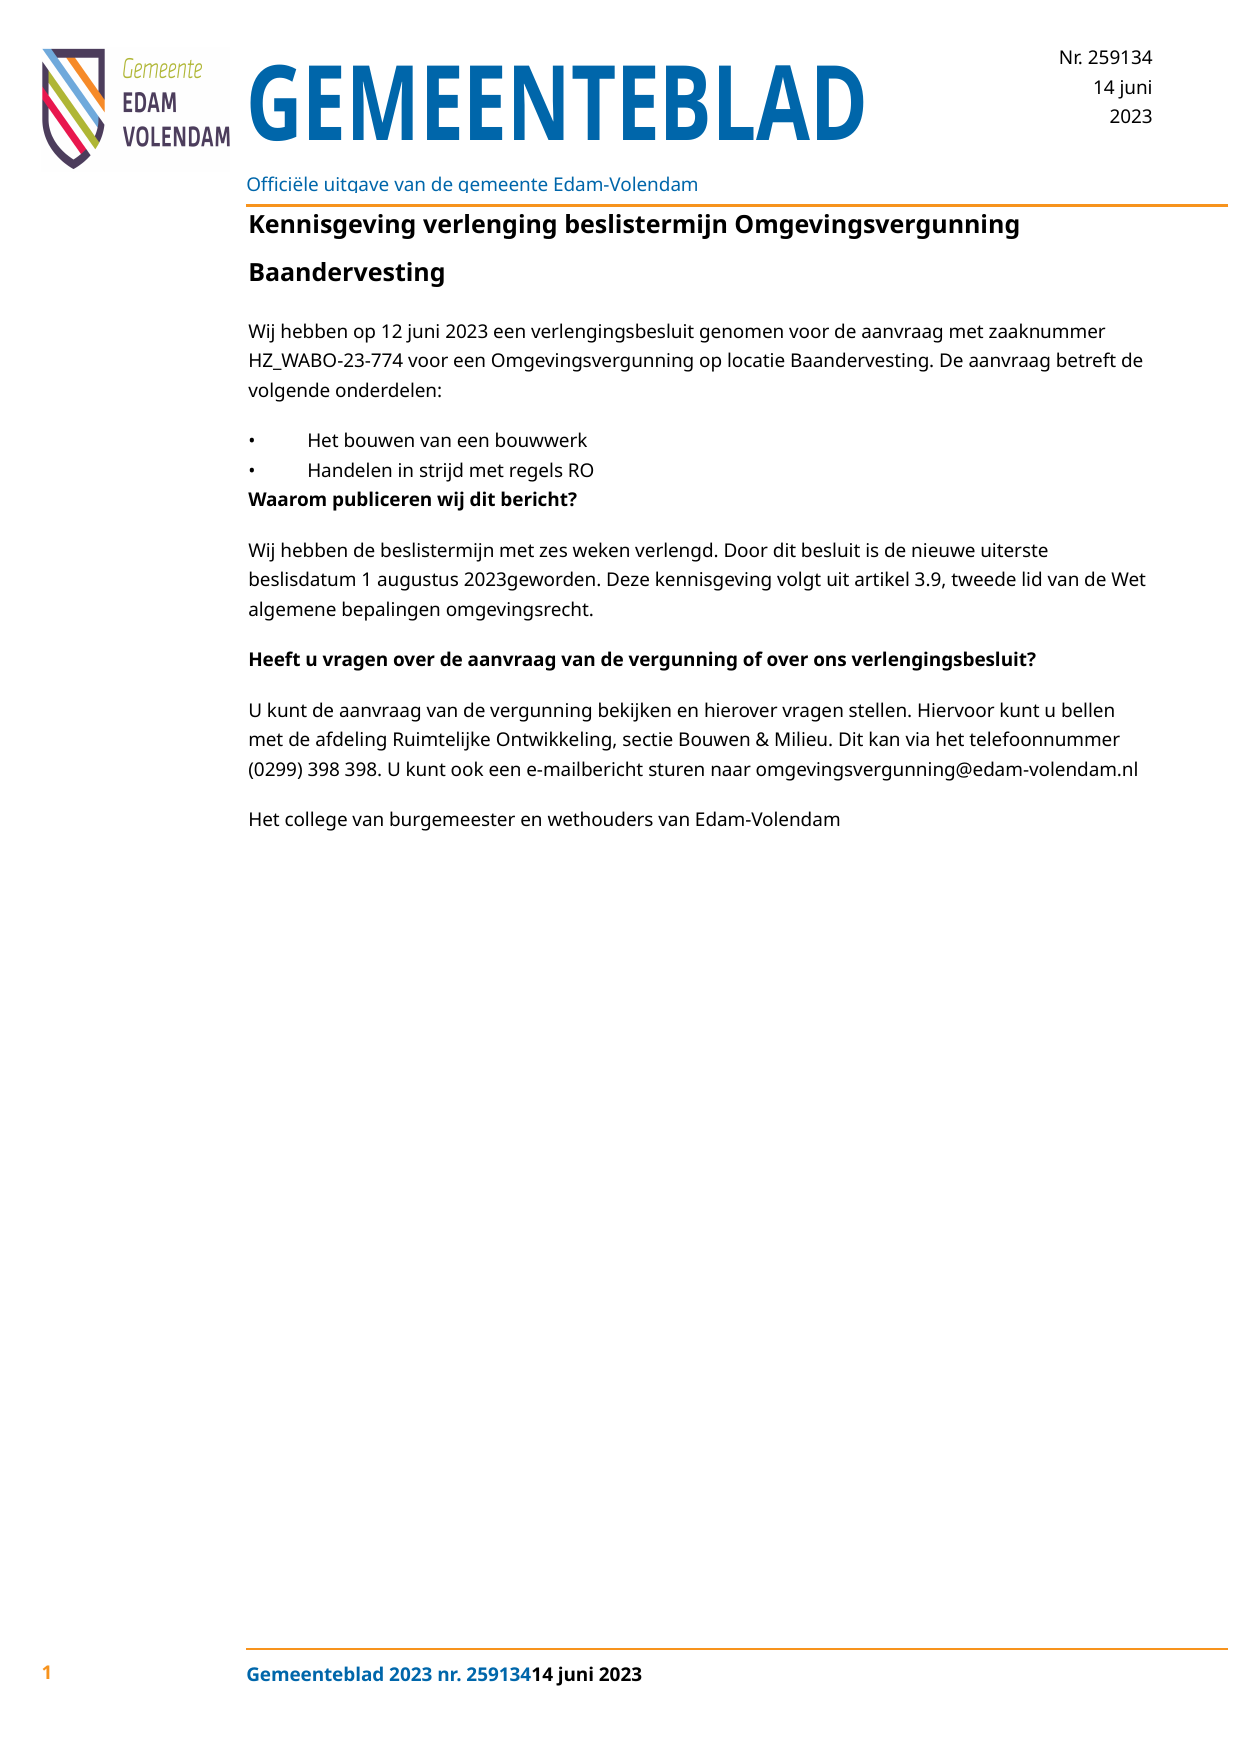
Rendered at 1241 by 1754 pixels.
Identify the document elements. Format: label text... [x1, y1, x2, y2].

text Waarom publiceren wij dit bericht? [248, 487, 1152, 512]
text Kennisgeving verlenging beslistermijn Omgevingsvergunning Baandervesting [248, 207, 1152, 288]
picture [41, 47, 231, 172]
text Heeft u vragen over de aanvraag van de vergunning of over ons verlengingsbesluit? [248, 647, 1152, 672]
text Het college van burgemeester en wethouders van Edam-Volendam [248, 807, 1152, 832]
list Handelen in strijd met regels RO [248, 457, 1152, 483]
text Wij hebben de beslistermijn met zes weken verlengd. Door dit besluit is de nieuwe uiterste beslisdatum 1 augustus 2023geworden. Deze kennisgeving volgt uit artikel 3.9, tweede lid van de Wet algemene bepalingen omgevingsrecht. [248, 537, 1152, 622]
text U kunt de aanvraag van de vergunning bekijken en hierover vragen stellen. Hiervoor kunt u bellen met de afdeling Ruimtelijke Ontwikkeling, sectie Bouwen & Milieu. Dit kan via het telefoonnummer (0299) 398 398. U kunt ook een e-mailbericht sturen naar omgevingsvergunning@edam-volendam.nl [248, 697, 1152, 782]
list Het bouwen van een bouwwerk [248, 427, 1152, 453]
text Wij hebben op 12 juni 2023 een verlengingsbesluit genomen voor de aanvraag met zaaknummer HZ_WABO-23-774 voor een Omgevingsvergunning op locatie Baandervesting. De aanvraag betreft de volgende onderdelen: [248, 318, 1152, 403]
